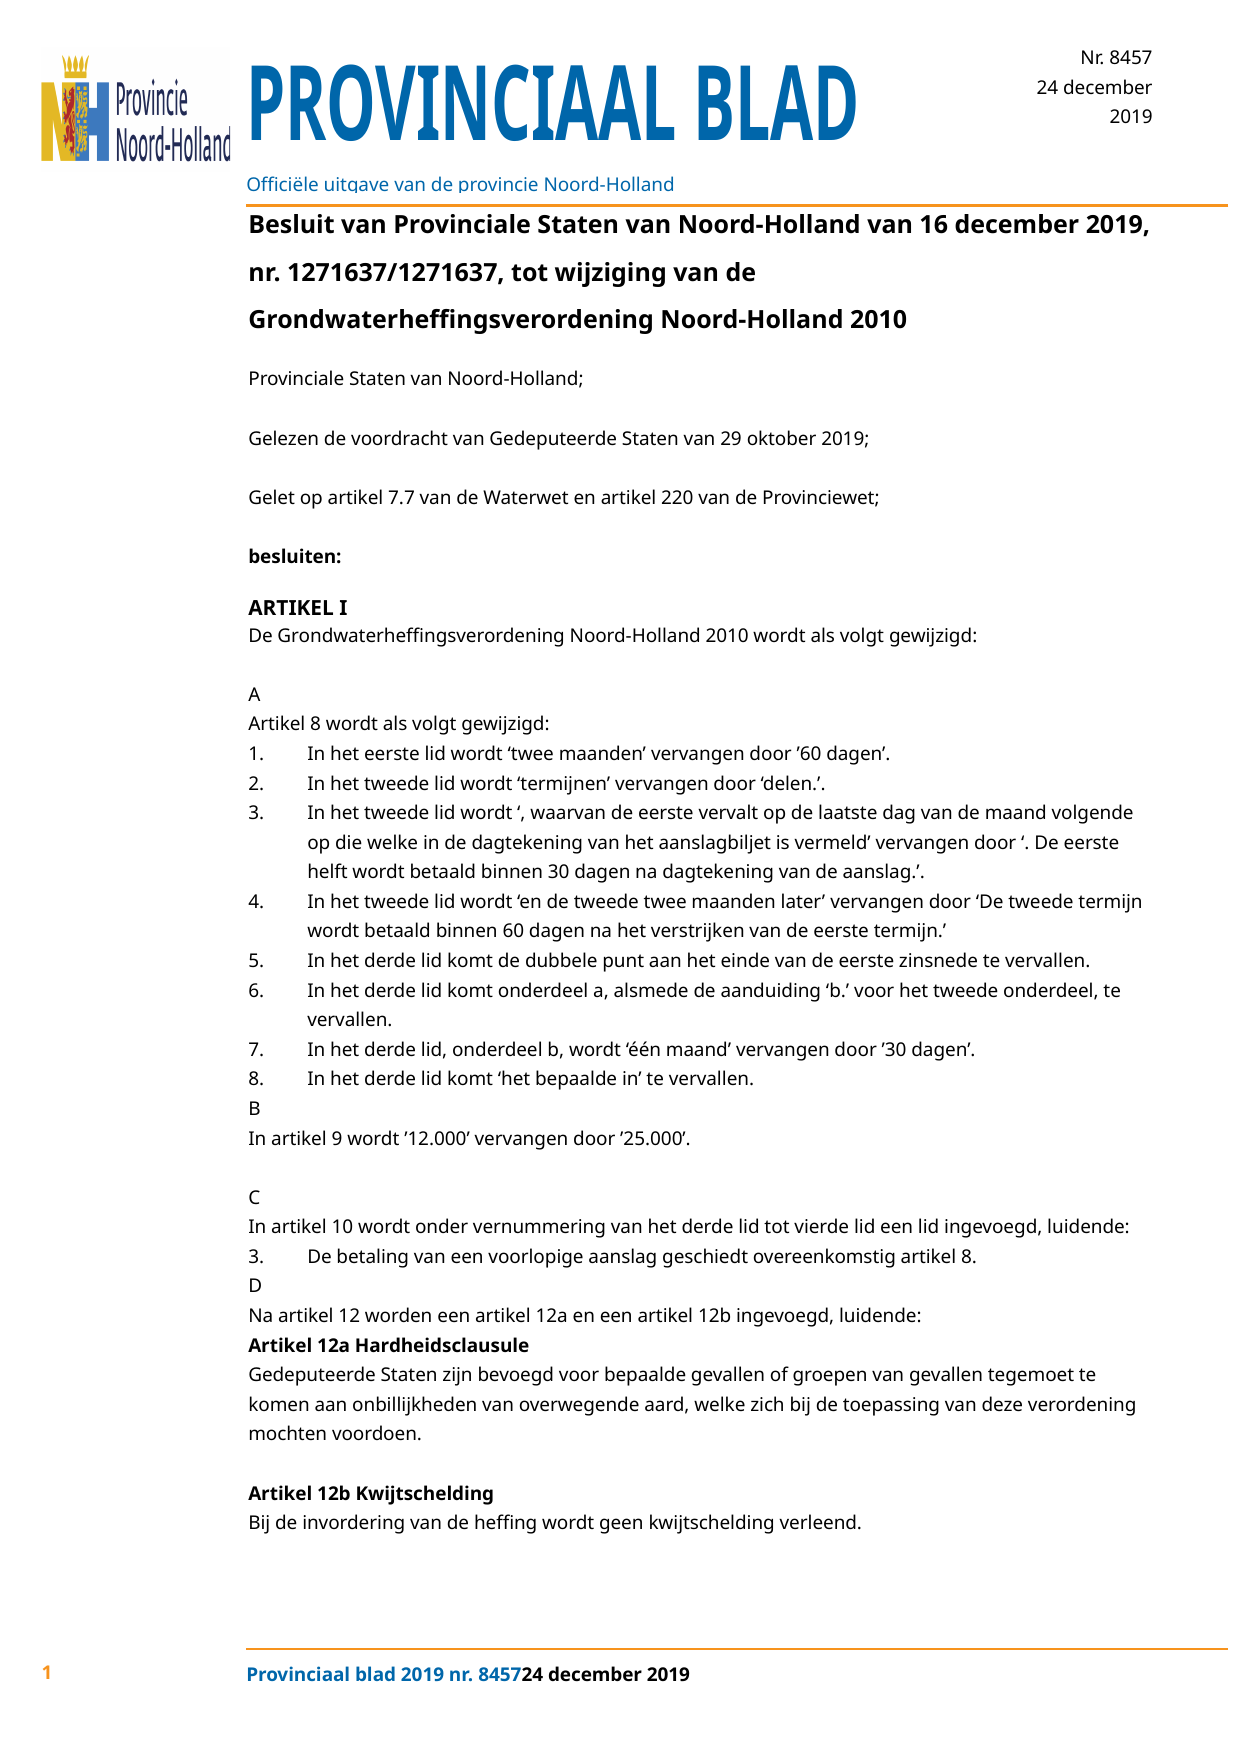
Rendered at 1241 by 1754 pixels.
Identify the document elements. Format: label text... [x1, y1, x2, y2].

text Provinciale Staten van Noord-Holland; [248, 366, 1152, 391]
text Artikel 12b Kwijtschelding [248, 1480, 1152, 1506]
text ARTIKEL I [248, 593, 1152, 622]
list In het derde lid komt onderdeel a, alsmede de aanduiding ‘b.’ voor het tweede onderdeel, te vervallen. [248, 977, 1152, 1032]
text D [248, 1273, 1152, 1298]
text Artikel 8 wordt als volgt gewijzigd: [248, 711, 1152, 736]
text Gedeputeerde Staten zijn bevoegd voor bepaalde gevallen of groepen van gevallen tegemoet te komen aan onbillijkheden van overwegende aard, welke zich bij de toepassing van deze verordening mochten voordoen. [248, 1361, 1152, 1446]
text B [248, 1095, 1152, 1121]
list In het derde lid komt de dubbele punt aan het einde van de eerste zinsnede te vervallen. [248, 947, 1152, 973]
text In artikel 10 wordt onder vernummering van het derde lid tot vierde lid een lid ingevoegd, luidende: [248, 1213, 1152, 1239]
list De betaling van een voorlopige aanslag geschiedt overeenkomstig artikel 8. [248, 1243, 1152, 1269]
text In artikel 9 wordt ’12.000’ vervangen door ’25.000’. [248, 1125, 1152, 1151]
list In het tweede lid wordt ‘termijnen’ vervangen door ‘delen.’. [248, 770, 1152, 796]
text Gelet op artikel 7.7 van de Waterwet en artikel 220 van de Provinciewet; [248, 484, 1152, 509]
list In het tweede lid wordt ‘, waarvan de eerste vervalt op de laatste dag van de maand volgende op die welke in de dagtekening van het aanslagbiljet is vermeld’ vervangen door ‘. De eerste helft wordt betaald binnen 30 dagen na dagtekening van de aanslag.’. [248, 799, 1152, 884]
list In het derde lid komt ‘het bepaalde in’ te vervallen. [248, 1066, 1152, 1091]
text C [248, 1184, 1152, 1210]
text Bij de invordering van de heffing wordt geen kwijtschelding verleend. [248, 1509, 1152, 1535]
list In het tweede lid wordt ‘en de tweede twee maanden later’ vervangen door ‘De tweede termijn wordt betaald binnen 60 dagen na het verstrijken van de eerste termijn.’ [248, 888, 1152, 943]
text Na artikel 12 worden een artikel 12a en een artikel 12b ingevoegd, luidende: [248, 1302, 1152, 1328]
text Artikel 12a Hardheidsclausule [248, 1332, 1152, 1358]
text besluiten: [248, 543, 1152, 569]
text De Grondwaterheffingsverordening Noord-Holland 2010 wordt als volgt gewijzigd: [248, 622, 1152, 648]
list In het eerste lid wordt ‘twee maanden’ vervangen door ’60 dagen’. [248, 740, 1152, 766]
text Besluit van Provinciale Staten van Noord-Holland van 16 december 2019, nr. 1271637/1271637, tot wijziging van de Grondwaterheffingsverordening Noord-Holland 2010 [248, 207, 1152, 336]
list In het derde lid, onderdeel b, wordt ‘één maand’ vervangen door ’30 dagen’. [248, 1036, 1152, 1062]
picture [41, 47, 231, 172]
text Gelezen de voordracht van Gedeputeerde Staten van 29 oktober 2019; [248, 425, 1152, 450]
text A [248, 681, 1152, 707]
